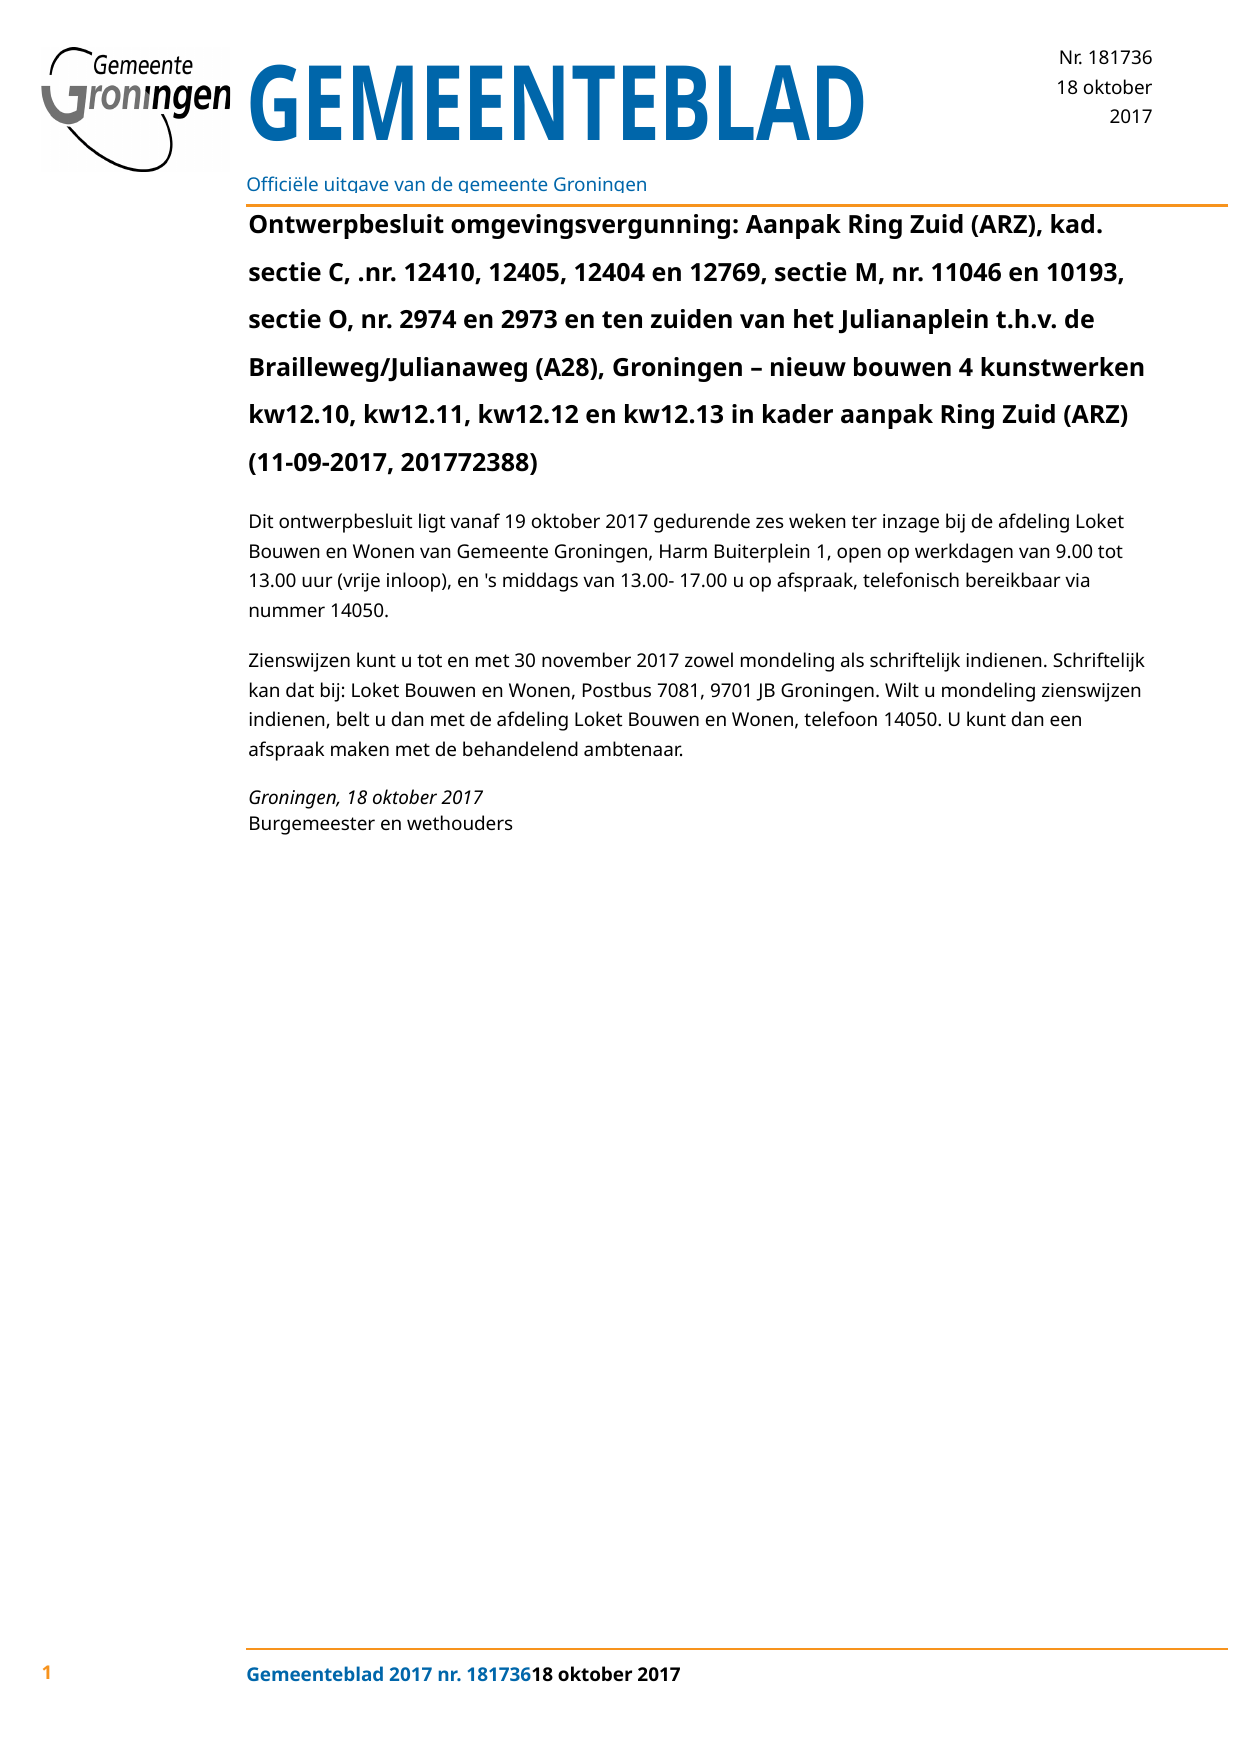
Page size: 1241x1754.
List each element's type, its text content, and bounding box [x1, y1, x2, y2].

text Zienswijzen kunt u tot en met 30 november 2017 zowel mondeling als schriftelijk indienen. Schriftelijk kan dat bij: Loket Bouwen en Wonen, Postbus 7081, 9701 JB Groningen. Wilt u mondeling zienswijzen indienen, belt u dan met de afdeling Loket Bouwen en Wonen, telefoon 14050. U kunt dan een afspraak maken met de behandelend ambtenaar. [248, 647, 1152, 762]
text Dit ontwerpbesluit ligt vanaf 19 oktober 2017 gedurende zes weken ter inzage bij de afdeling Loket Bouwen en Wonen van Gemeente Groningen, Harm Buiterplein 1, open op werkdagen van 9.00 tot 13.00 uur (vrije inloop), en 's middags van 13.00- 17.00 u op afspraak, telefonisch bereikbaar via nummer 14050. [248, 508, 1152, 623]
picture [41, 47, 231, 172]
text Groningen, 18 oktober 2017 [248, 784, 1152, 810]
text Burgemeester en wethouders [248, 810, 1152, 836]
text Ontwerpbesluit omgevingsvergunning: Aanpak Ring Zuid (ARZ), kad. sectie C, .nr. 12410, 12405, 12404 en 12769, sectie M, nr. 11046 en 10193, sectie O, nr. 2974 en 2973 en ten zuiden van het Julianaplein t.h.v. de Brailleweg/Julianaweg (A28), Groningen – nieuw bouwen 4 kunstwerken kw12.10, kw12.11, kw12.12 en kw12.13 in kader aanpak Ring Zuid (ARZ) (11-09-2017, 201772388) [248, 207, 1152, 479]
